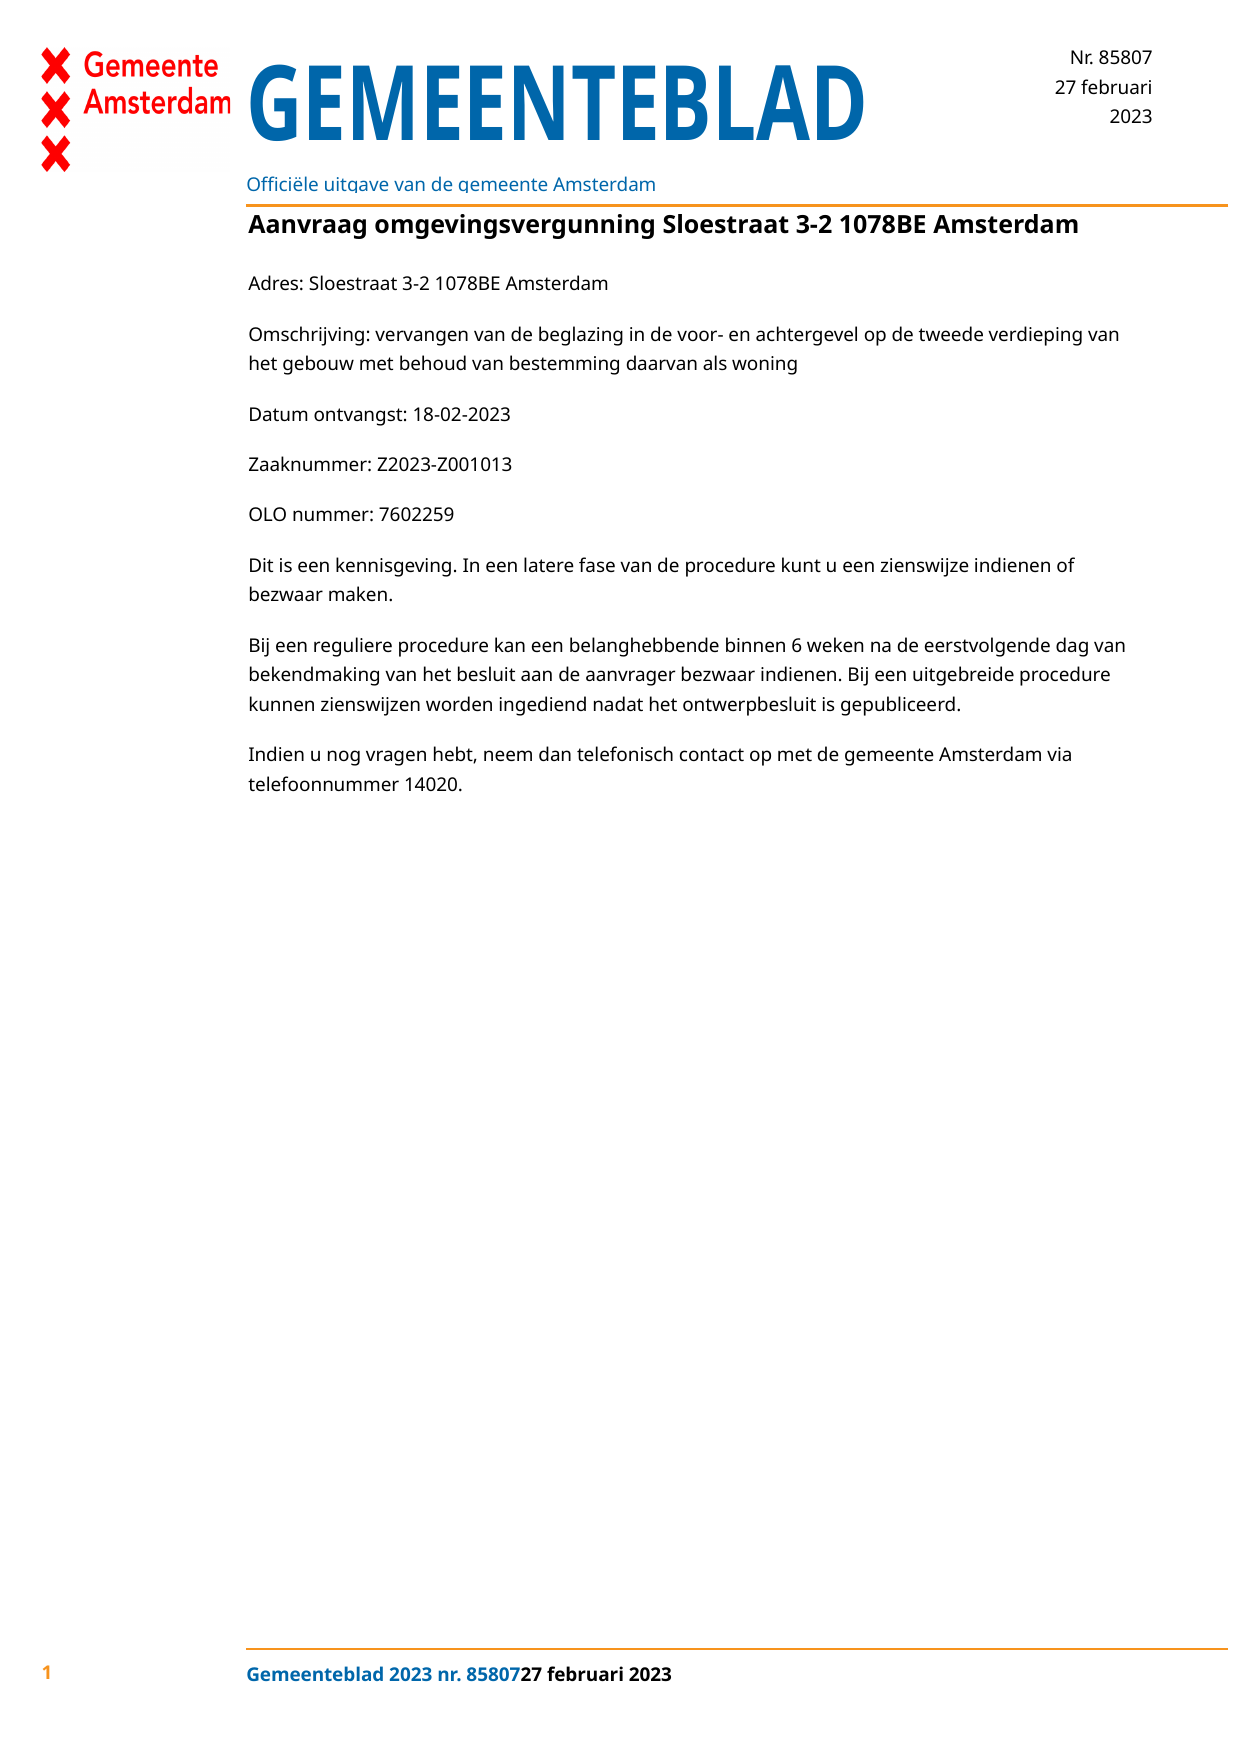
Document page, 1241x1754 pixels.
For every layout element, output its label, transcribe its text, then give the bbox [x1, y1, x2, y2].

text Aanvraag omgevingsvergunning Sloestraat 3-2 1078BE Amsterdam [248, 207, 1152, 241]
text Indien u nog vragen hebt, neem dan telefonisch contact op met de gemeente Amsterdam via telefoonnummer 14020. [248, 742, 1152, 797]
text OLO nummer: 7602259 [248, 502, 1152, 527]
text Dit is een kennisgeving. In een latere fase van de procedure kunt u een zienswijze indienen of bezwaar maken. [248, 552, 1152, 607]
text Zaaknummer: Z2023-Z001013 [248, 451, 1152, 477]
text Bij een reguliere procedure kan een belanghebbende binnen 6 weken na de eerstvolgende dag van bekendmaking van het besluit aan de aanvrager bezwaar indienen. Bij een uitgebreide procedure kunnen zienswijzen worden ingediend nadat het ontwerpbesluit is gepubliceerd. [248, 632, 1152, 717]
text Datum ontvangst: 18-02-2023 [248, 401, 1152, 426]
text Adres: Sloestraat 3-2 1078BE Amsterdam [248, 270, 1152, 296]
text Omschrijving: vervangen van de beglazing in de voor- en achtergevel op de tweede verdieping van het gebouw met behoud van bestemming daarvan als woning [248, 321, 1152, 376]
picture [41, 47, 231, 172]
